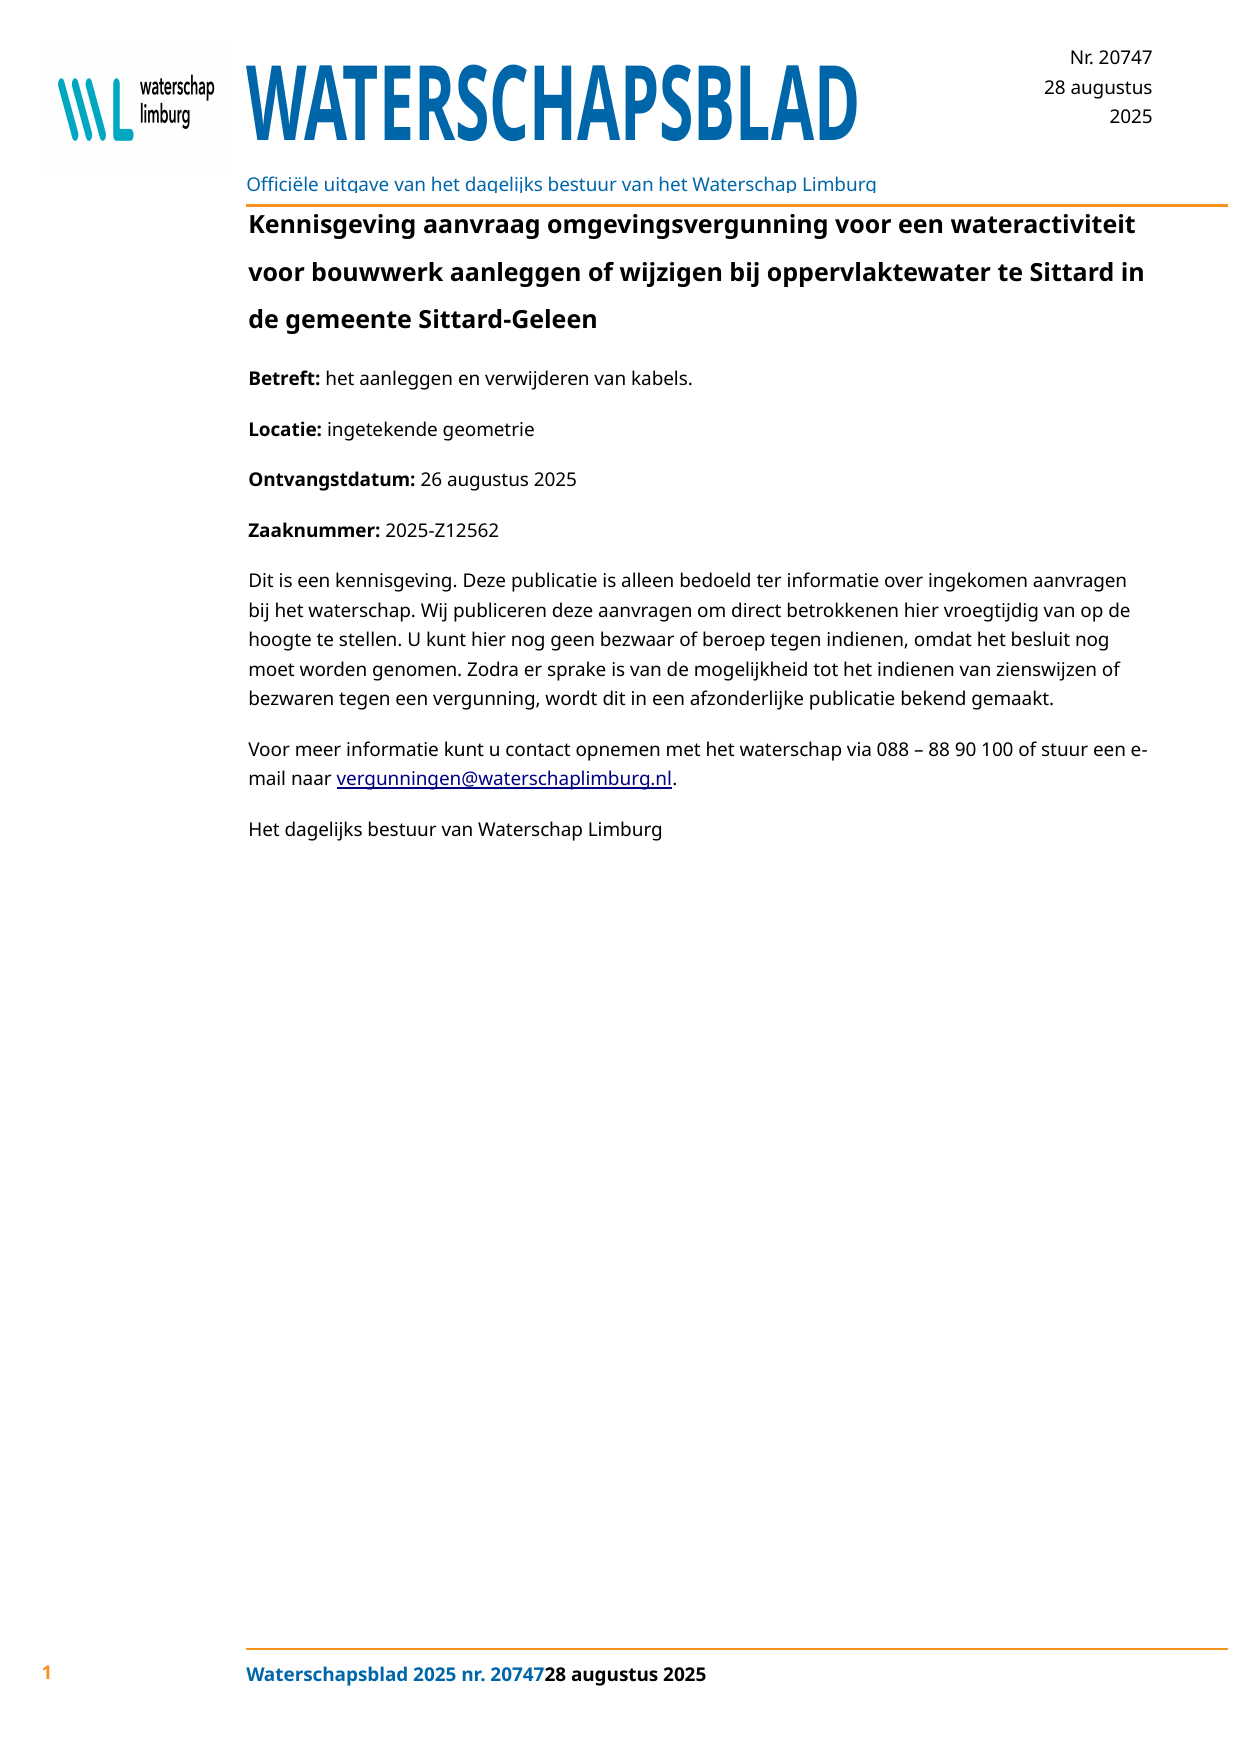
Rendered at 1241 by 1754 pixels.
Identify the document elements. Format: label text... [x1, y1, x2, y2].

text Kennisgeving aanvraag omgevingsvergunning voor een wateractiviteit voor bouwwerk aanleggen of wijzigen bij oppervlaktewater te Sittard in de gemeente Sittard-Geleen [248, 207, 1152, 336]
text Voor meer informatie kunt u contact opnemen met het waterschap via 088 – 88 90 100 of stuur een e-mail naar vergunningen@waterschaplimburg.nl. [248, 736, 1152, 791]
text Locatie: ingetekende geometrie [248, 416, 1152, 442]
text Ontvangstdatum: 26 augustus 2025 [248, 466, 1152, 492]
picture [41, 47, 231, 172]
text Dit is een kennisgeving. Deze publicatie is alleen bedoeld ter informatie over ingekomen aanvragen bij het waterschap. Wij publiceren deze aanvragen om direct betrokkenen hier vroegtijdig van op de hoogte te stellen. U kunt hier nog geen bezwaar of beroep tegen indienen, omdat het besluit nog moet worden genomen. Zodra er sprake is van de mogelijkheid tot het indienen van zienswijzen of bezwaren tegen een vergunning, wordt dit in een afzonderlijke publicatie bekend gemaakt. [248, 567, 1152, 711]
text Zaaknummer: 2025-Z12562 [248, 517, 1152, 542]
text Betreft: het aanleggen en verwijderen van kabels. [248, 366, 1152, 391]
text Het dagelijks bestuur van Waterschap Limburg [248, 816, 1152, 842]
